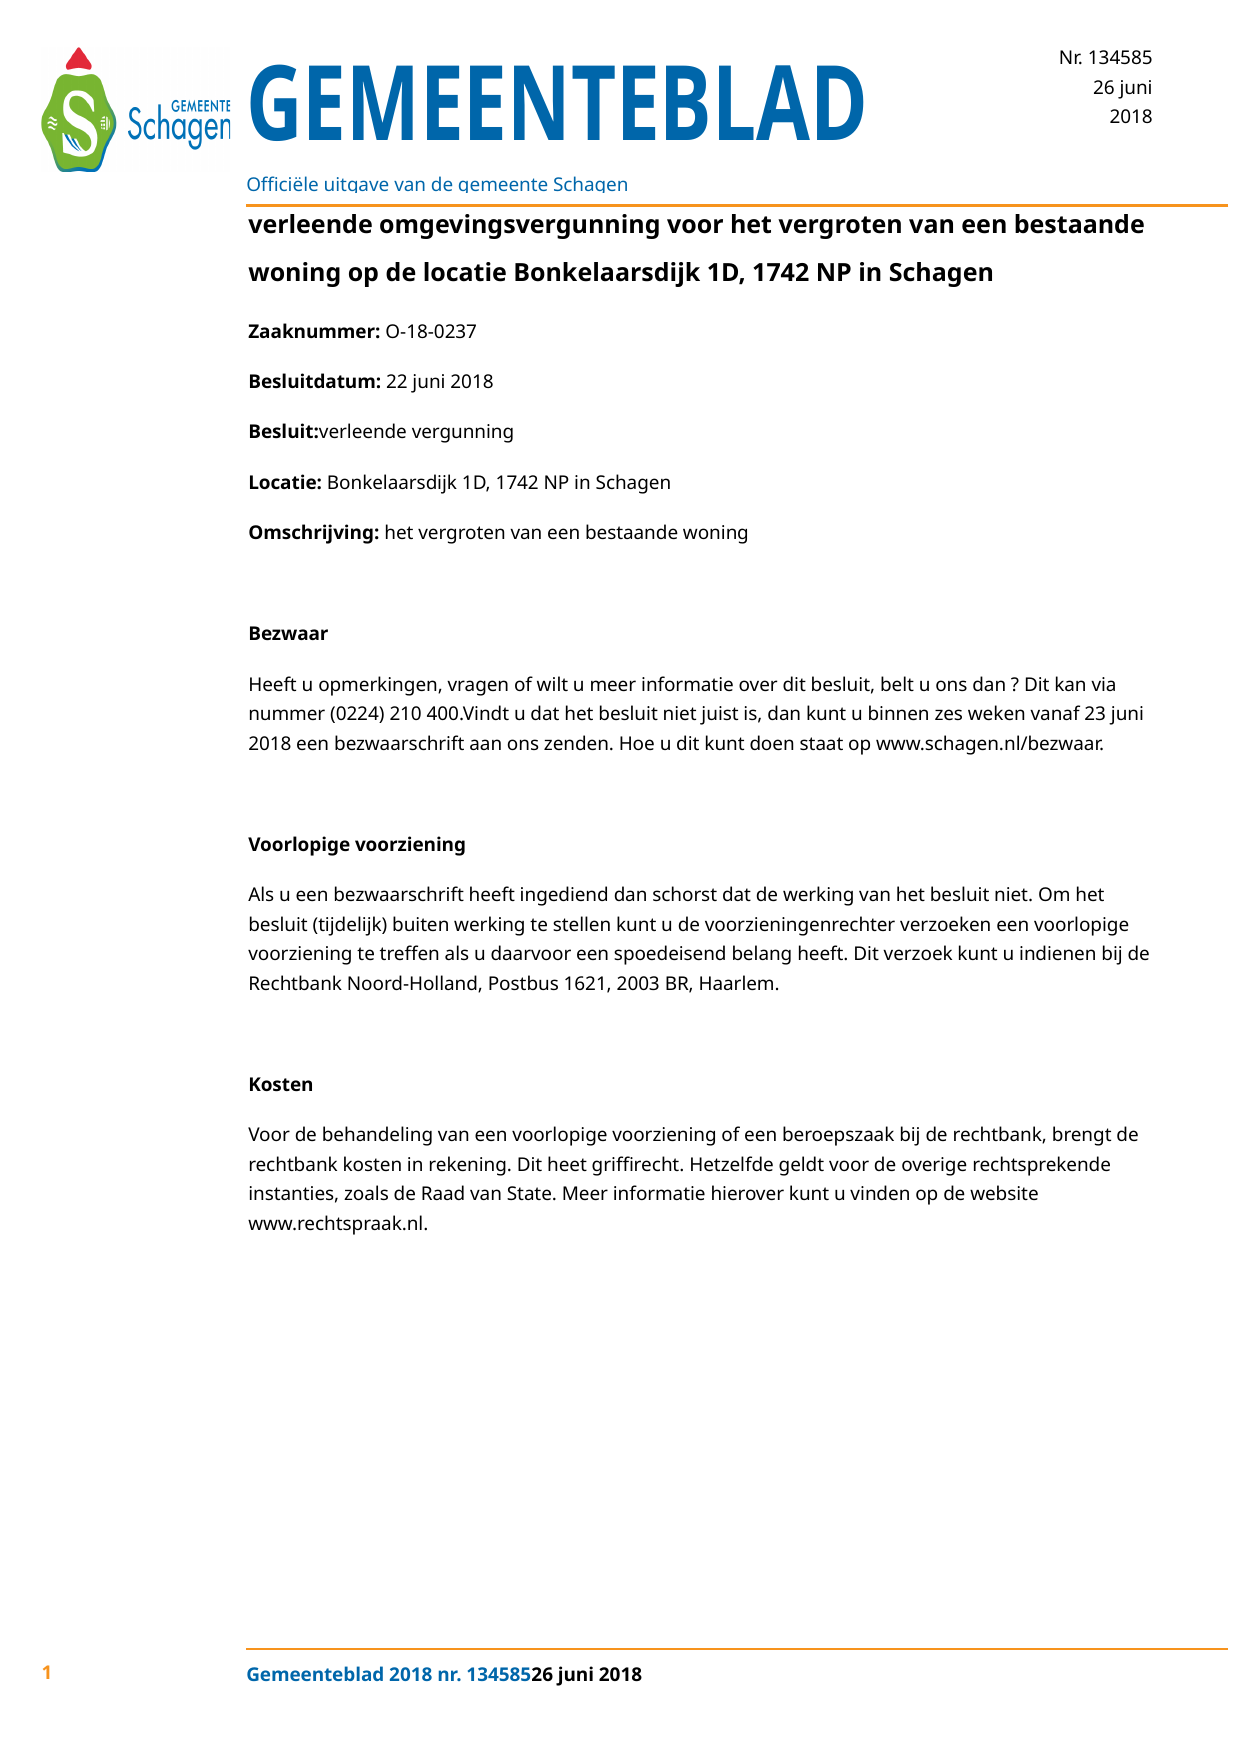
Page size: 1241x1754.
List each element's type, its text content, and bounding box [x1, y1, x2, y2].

text Als u een bezwaarschrift heeft ingediend dan schorst dat de werking van het besluit niet. Om het besluit (tijdelijk) buiten werking te stellen kunt u de voorzieningenrechter verzoeken een voorlopige voorziening te treffen als u daarvoor een spoedeisend belang heeft. Dit verzoek kunt u indienen bij de Rechtbank Noord-Holland, Postbus 1621, 2003 BR, Haarlem. [248, 881, 1152, 996]
text Voor de behandeling van een voorlopige voorziening of een beroepszaak bij de rechtbank, brengt de rechtbank kosten in rekening. Dit heet griffirecht. Hetzelfde geldt voor de overige rechtsprekende instanties, zoals de Raad van State. Meer informatie hierover kunt u vinden op de website www.rechtspraak.nl. [248, 1121, 1152, 1236]
text Omschrijving: het vergroten van een bestaande woning [248, 519, 1152, 545]
text Heeft u opmerkingen, vragen of wilt u meer informatie over dit besluit, belt u ons dan ? Dit kan via nummer (0224) 210 400.Vindt u dat het besluit niet juist is, dan kunt u binnen zes weken vanaf 23 juni 2018 een bezwaarschrift aan ons zenden. Hoe u dit kunt doen staat op www.schagen.nl/bezwaar. [248, 671, 1152, 756]
text Bezwaar [248, 620, 1152, 646]
text Locatie: Bonkelaarsdijk 1D, 1742 NP in Schagen [248, 469, 1152, 495]
text Besluit:verleende vergunning [248, 419, 1152, 444]
text Kosten [248, 1071, 1152, 1097]
text verleende omgevingsvergunning voor het vergroten van een bestaande woning op de locatie Bonkelaarsdijk 1D, 1742 NP in Schagen [248, 207, 1152, 288]
picture [41, 47, 231, 172]
text Besluitdatum: 22 juni 2018 [248, 368, 1152, 394]
text Voorlopige voorziening [248, 831, 1152, 857]
text Zaaknummer: O-18-0237 [248, 318, 1152, 344]
